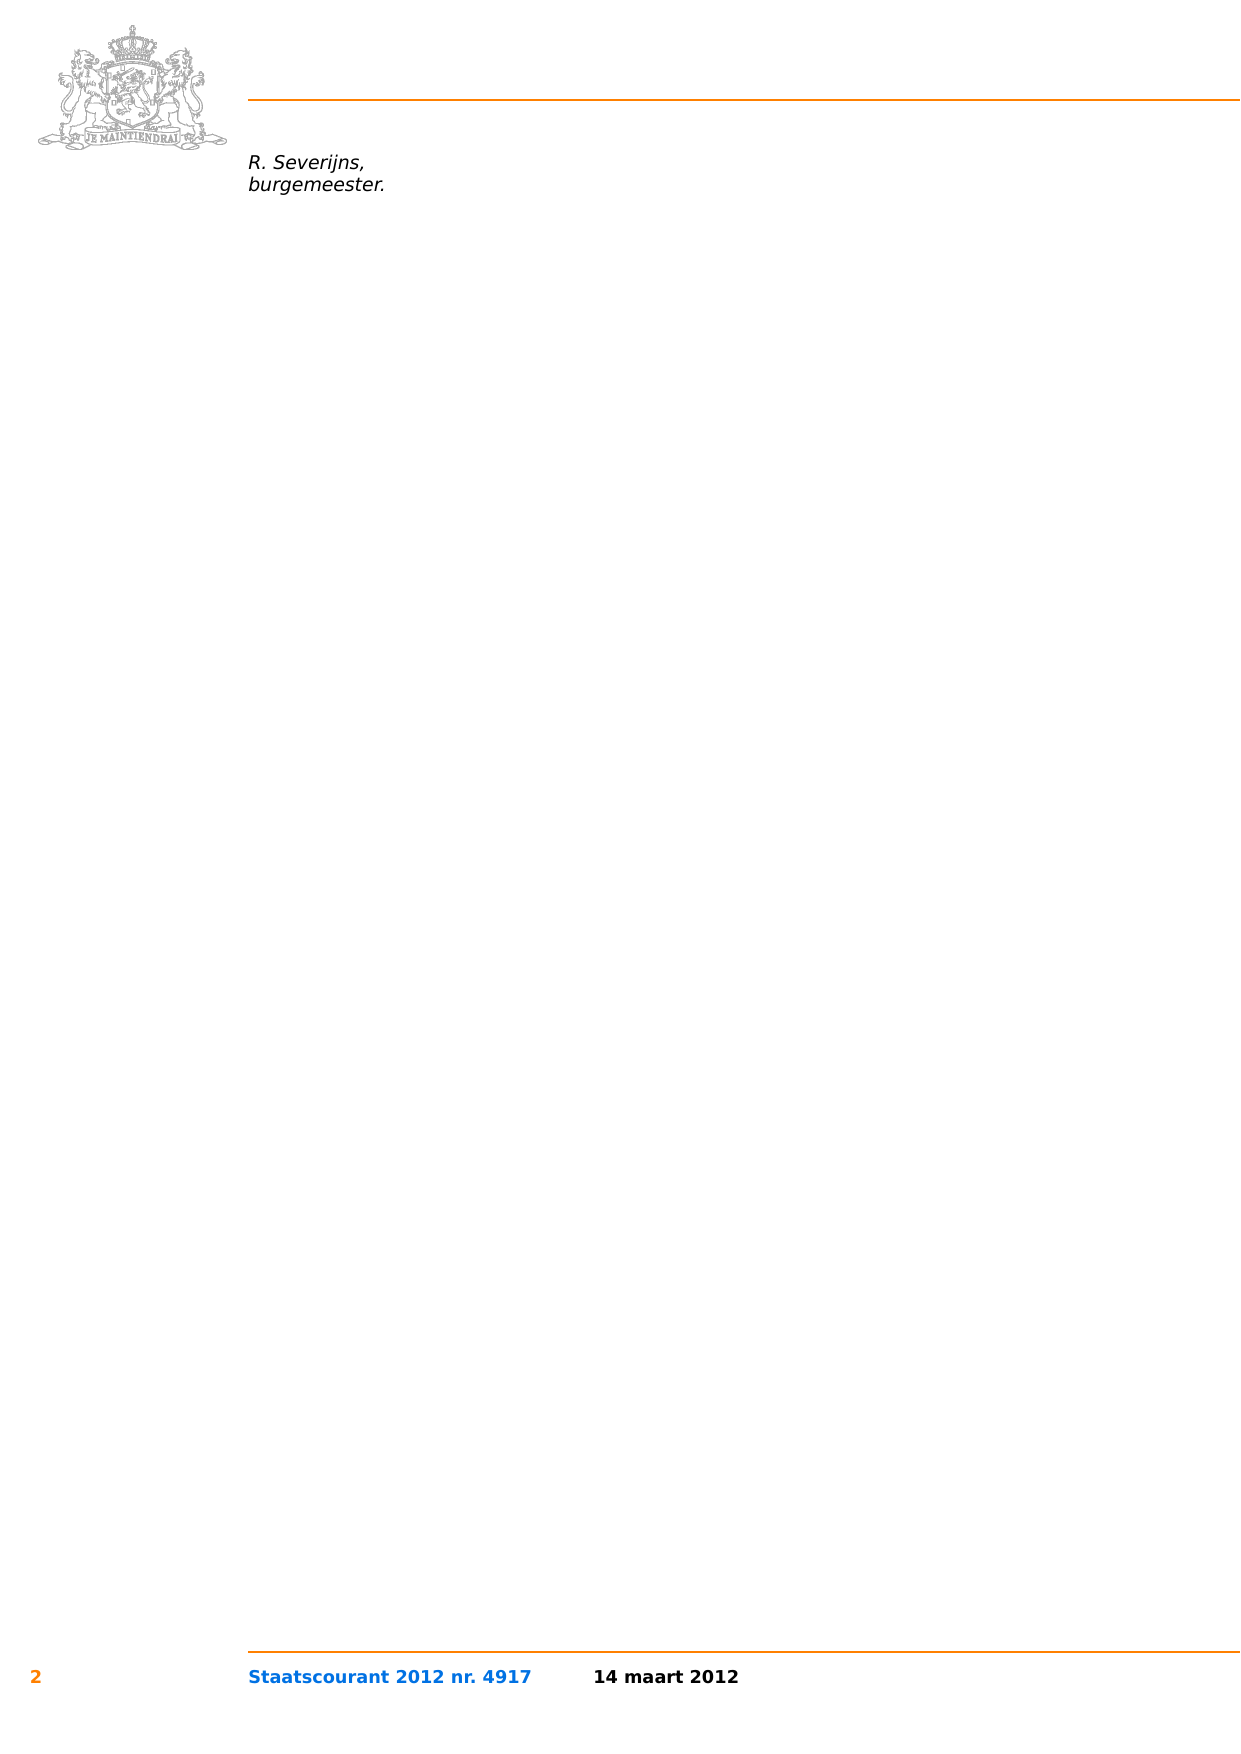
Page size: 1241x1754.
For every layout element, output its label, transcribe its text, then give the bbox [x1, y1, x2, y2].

text R. Severijns, burgemeester. [248, 130, 1163, 196]
picture [38, 25, 227, 150]
